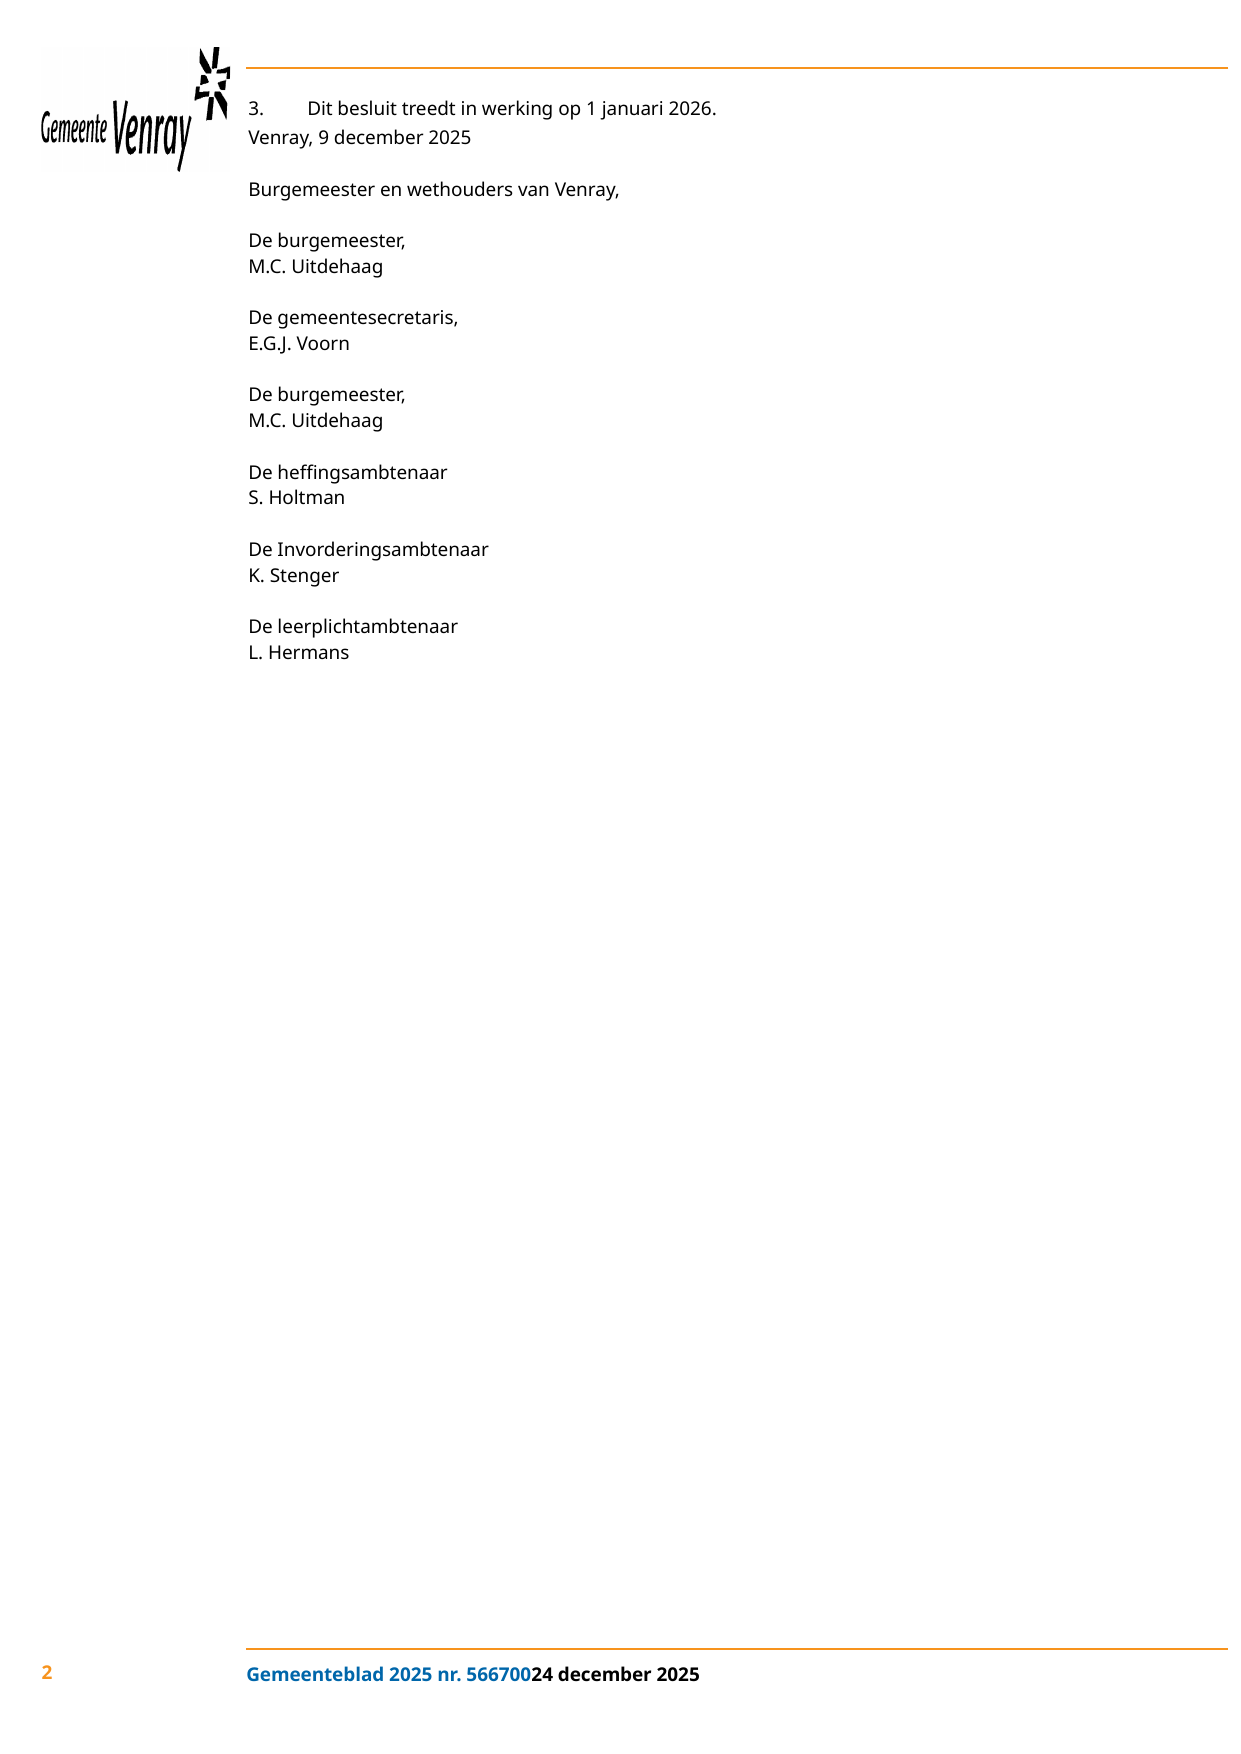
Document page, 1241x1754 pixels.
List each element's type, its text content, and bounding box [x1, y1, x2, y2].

text M.C. Uitdehaag [248, 407, 1152, 433]
text L. Hermans [248, 639, 1152, 665]
text S. Holtman [248, 484, 1152, 510]
text M.C. Uitdehaag [248, 253, 1152, 279]
text E.G.J. Voorn [248, 330, 1152, 356]
text De burgemeester, [248, 382, 1152, 407]
text K. Stenger [248, 562, 1152, 587]
text Venray, 9 december 2025 [248, 124, 1152, 150]
text Burgemeester en wethouders van Venray, [248, 176, 1152, 202]
picture [41, 47, 231, 172]
text De leerplichtambtenaar [248, 613, 1152, 639]
text De burgemeester, [248, 227, 1152, 253]
text De Invorderingsambtenaar [248, 536, 1152, 562]
list Dit besluit treedt in werking op 1 januari 2026. [248, 95, 1152, 121]
text De heffingsambtenaar [248, 459, 1152, 484]
text De gemeentesecretaris, [248, 304, 1152, 330]
